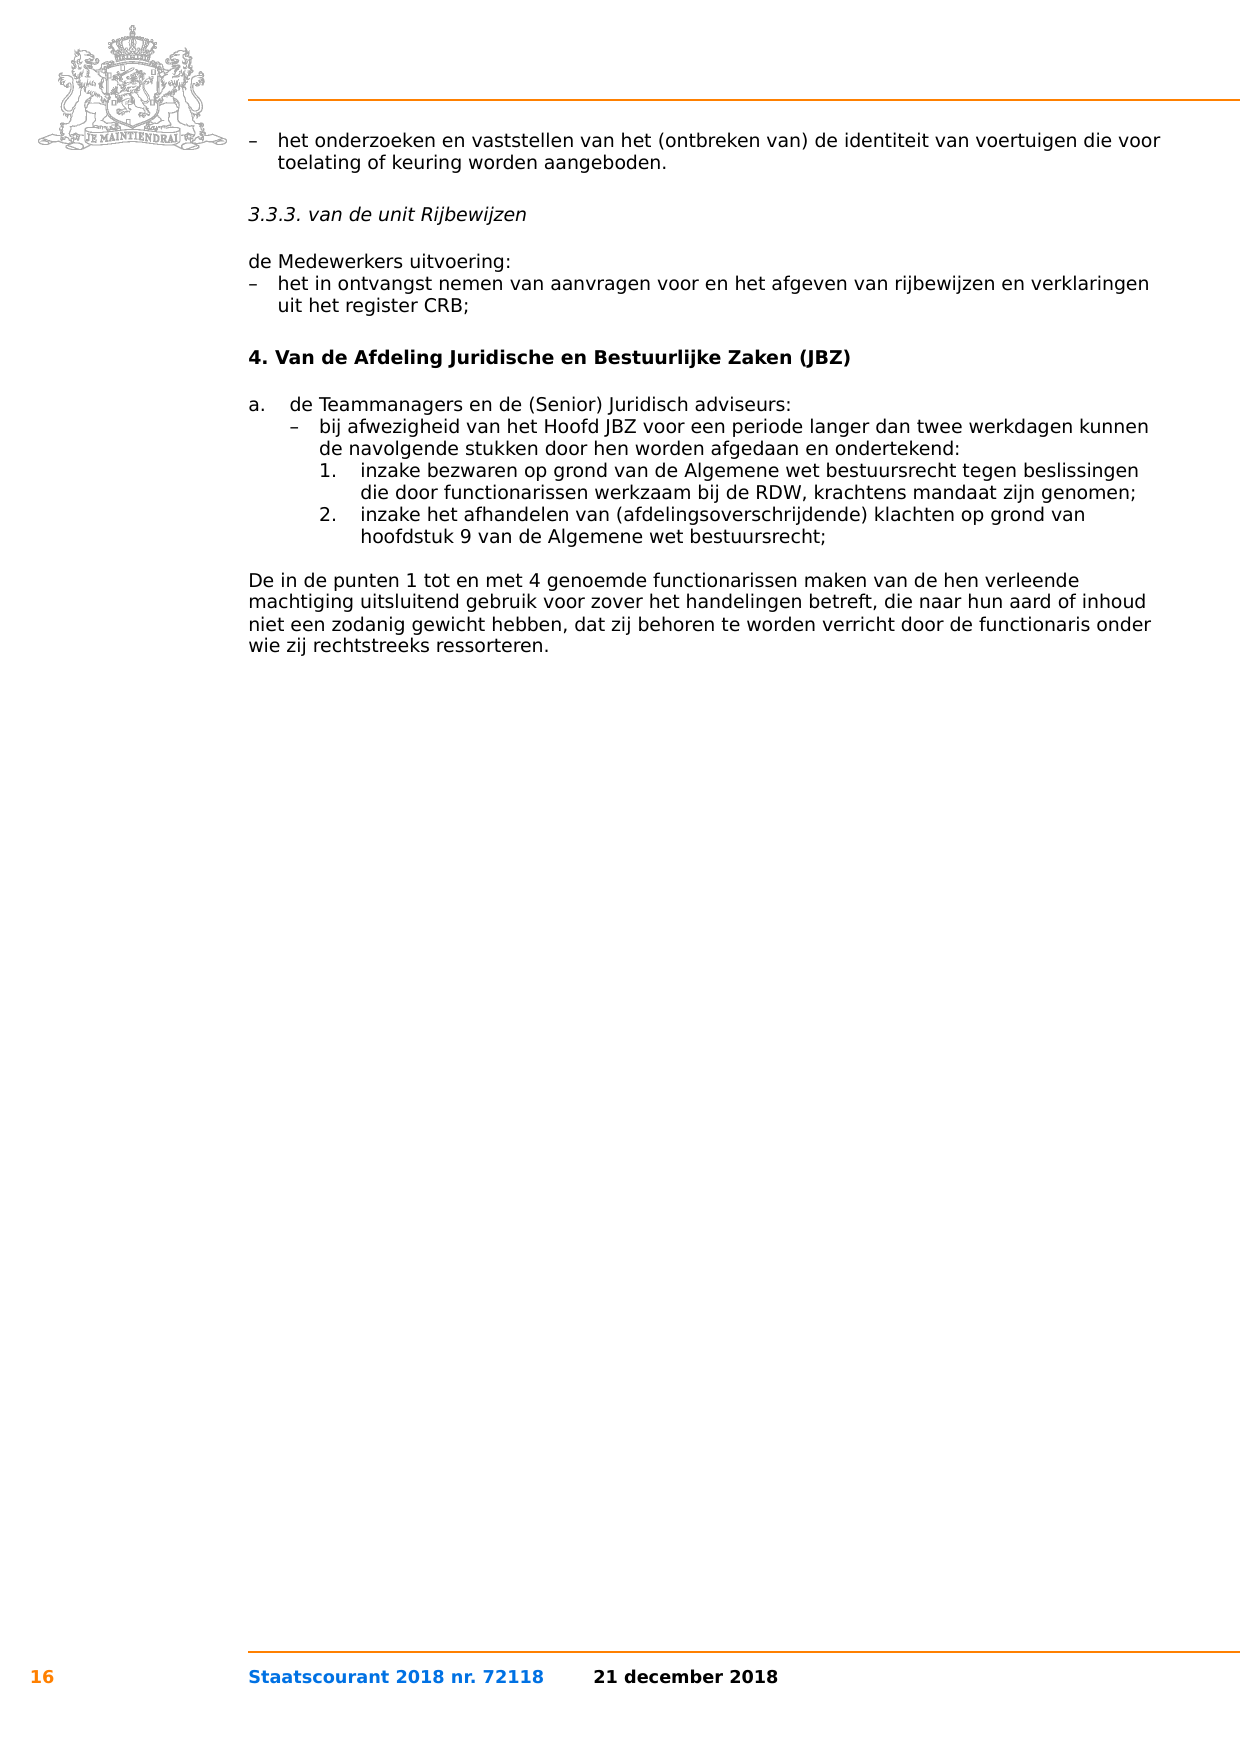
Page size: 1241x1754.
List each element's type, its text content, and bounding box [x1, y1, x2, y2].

text de Medewerkers uitvoering: [248, 251, 1163, 273]
subtitle 4. Van de Afdeling Juridische en Bestuurlijke Zaken (JBZ) [248, 347, 1163, 369]
text 1. inzake bezwaren op grond van de Algemene wet bestuursrecht tegen beslissingen die door functionarissen werkzaam bij de RDW, krachtens mandaat zijn genomen; [319, 460, 1163, 504]
text – het onderzoeken en vaststellen van het (ontbreken van) de identiteit van voertuigen die voor toelating of keuring worden aangeboden. [248, 130, 1163, 174]
picture [38, 25, 227, 150]
text 2. inzake het afhandelen van (afdelingsoverschrijdende) klachten op grond van hoofdstuk 9 van de Algemene wet bestuursrecht; [319, 504, 1163, 548]
text De in de punten 1 tot en met 4 genoemde functionarissen maken van de hen verleende machtiging uitsluitend gebruik voor zover het handelingen betreft, die naar hun aard of inhoud niet een zodanig gewicht hebben, dat zij behoren te worden verricht door de functionaris onder wie zij rechtstreeks ressorteren. [248, 569, 1163, 657]
text a. de Teammanagers en de (Senior) Juridisch adviseurs: [248, 394, 1163, 416]
text – het in ontvangst nemen van aanvragen voor en het afgeven van rijbewijzen en verklaringen uit het register CRB; [248, 273, 1163, 317]
text – bij afwezigheid van het Hoofd JBZ voor een periode langer dan twee werkdagen kunnen de navolgende stukken door hen worden afgedaan en ondertekend: [289, 416, 1163, 460]
subtitle 3.3.3. van de unit Rijbewijzen [248, 204, 1163, 226]
